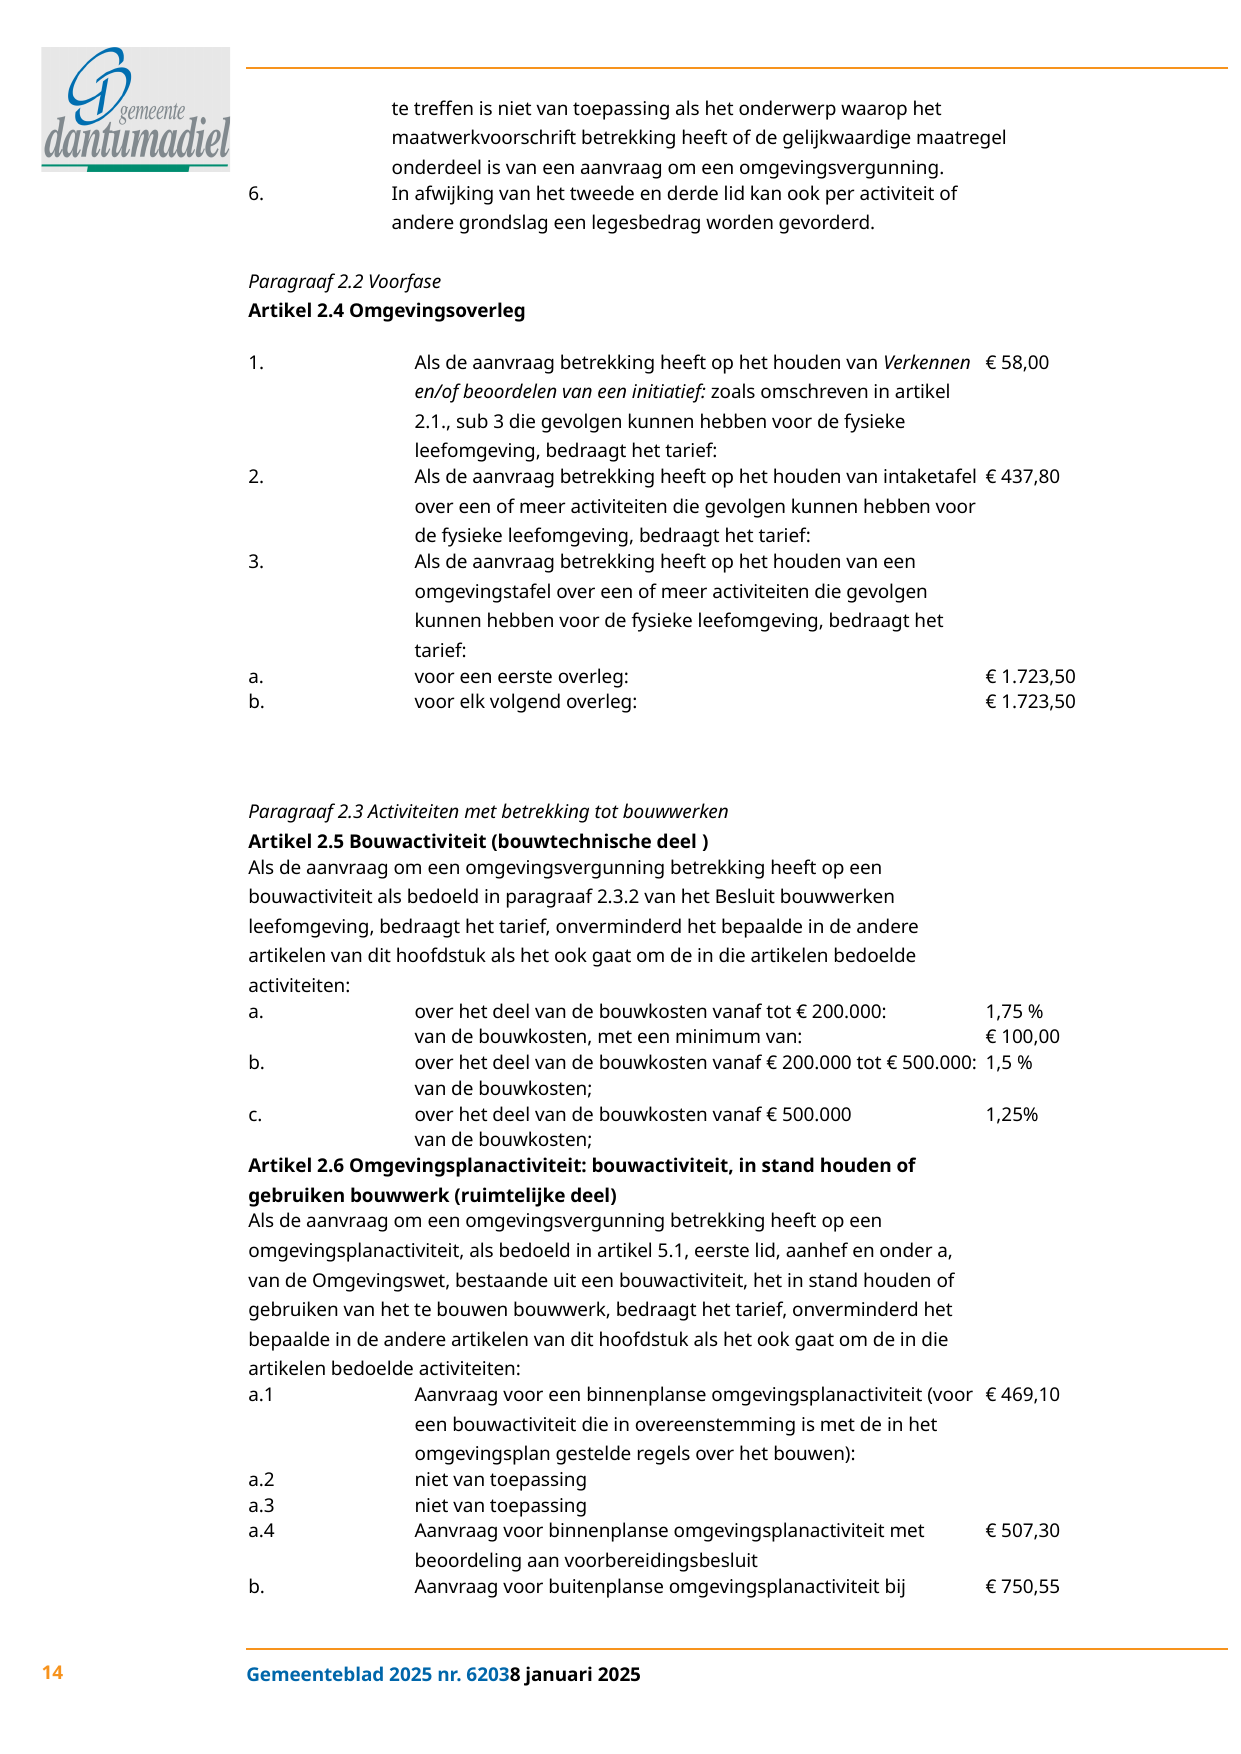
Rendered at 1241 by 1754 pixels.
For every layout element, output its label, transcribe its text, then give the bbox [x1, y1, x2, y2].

table_cell b. [248, 1050, 414, 1075]
table_cell Aanvraag voor een binnenplanse omgevingsplanactiviteit (voor een bouwactiviteit die in overeenstemming is met de in het omgevingsplan gestelde regels over het bouwen): [414, 1381, 985, 1466]
table_header Artikel 2.4 Omgevingsoverleg [248, 298, 985, 323]
table_cell Als de aanvraag om een omgevingsvergunning betrekking heeft op een omgevingsplanactiviteit, als bedoeld in artikel 5.1, eerste lid, aanhef en onder a, van de Omgevingswet, bestaande uit een bouwactiviteit, het in stand houden of gebruiken van het te bouwen bouwwerk, bedraagt het tarief, onverminderd het bepaalde in de andere artikelen van dit hoofdstuk als het ook gaat om de in die artikelen bedoelde activiteiten: [248, 1208, 985, 1381]
table_cell € 469,10 [985, 1381, 1152, 1466]
text Paragraaf 2.3 Activiteiten met betrekking tot bouwwerken [248, 798, 1152, 824]
table_cell [248, 740, 414, 766]
text Paragraaf 2.2 Voorfase [248, 268, 1152, 293]
table_cell [985, 1127, 1152, 1152]
table_cell niet van toepassing [414, 1492, 985, 1518]
table_cell a.2 [248, 1466, 414, 1492]
table_cell a. [248, 998, 414, 1024]
table_cell van de bouwkosten, met een minimum van: [414, 1024, 985, 1049]
table_cell [1008, 95, 1152, 180]
table_cell 3. [248, 548, 414, 663]
table_cell Als de aanvraag betrekking heeft op het houden van Verkennen en/of beoordelen van een initiatief: zoals omschreven in artikel 2.1., sub 3 die gevolgen kunnen hebben voor de fysieke leefomgeving, bedraagt het tarief: [414, 349, 985, 463]
table_cell [248, 95, 391, 180]
table_cell [248, 323, 985, 349]
table_cell a.3 [248, 1492, 414, 1518]
table_cell 1,75 % [985, 998, 1152, 1024]
table_cell [248, 1127, 414, 1152]
table_cell over het deel van de bouwkosten vanaf € 200.000 tot € 500.000: [414, 1050, 985, 1075]
table_cell [248, 1075, 414, 1101]
table_cell [985, 1075, 1152, 1101]
table_cell a.4 [248, 1518, 414, 1573]
table_cell [248, 1024, 414, 1049]
table_cell over het deel van de bouwkosten vanaf € 500.000 [414, 1101, 985, 1127]
table_header Artikel 2.5 Bouwactiviteit (bouwtechnische deel ) [248, 828, 985, 854]
table_cell Als de aanvraag betrekking heeft op het houden van intaketafel over een of meer activiteiten die gevolgen kunnen hebben voor de fysieke leefomgeving, bedraagt het tarief: [414, 464, 985, 548]
table_cell Aanvraag voor buitenplanse omgevingsplanactiviteit bij [414, 1573, 985, 1599]
table_cell € 750,55 [985, 1573, 1152, 1599]
table_cell [985, 323, 1152, 349]
table_cell € 437,80 [985, 464, 1152, 548]
table_cell Aanvraag voor binnenplanse omgevingsplanactiviteit met beoordeling aan voorbereidingsbesluit [414, 1518, 985, 1573]
table_cell [985, 1153, 1152, 1208]
table_cell € 100,00 [985, 1024, 1152, 1049]
table_cell a.1 [248, 1381, 414, 1466]
table_cell 2. [248, 464, 414, 548]
table_cell 1. [248, 349, 414, 463]
table_cell Als de aanvraag om een omgevingsvergunning betrekking heeft op een bouwactiviteit als bedoeld in paragraaf 2.3.2 van het Besluit bouwwerken leefomgeving, bedraagt het tarief, onverminderd het bepaalde in de andere artikelen van dit hoofdstuk als het ook gaat om de in die artikelen bedoelde activiteiten: [248, 854, 985, 998]
table_cell [1008, 180, 1152, 235]
table_cell 1,25% [985, 1101, 1152, 1127]
table_header [985, 828, 1152, 854]
table_cell van de bouwkosten; [414, 1075, 985, 1101]
table_cell [985, 1208, 1152, 1381]
table_cell € 1.723,50 [985, 663, 1152, 688]
table_cell b. [248, 1573, 414, 1599]
table_cell [985, 714, 1152, 740]
picture [41, 47, 231, 172]
table_cell 1,5 % [985, 1050, 1152, 1075]
table_cell [985, 548, 1152, 663]
table_header [985, 298, 1152, 323]
table_cell [248, 714, 414, 740]
table_cell Als de aanvraag betrekking heeft op het houden van een omgevingstafel over een of meer activiteiten die gevolgen kunnen hebben voor de fysieke leefomgeving, bedraagt het tarief: [414, 548, 985, 663]
table_cell € 507,30 [985, 1518, 1152, 1573]
table_cell € 58,00 [985, 349, 1152, 463]
table_cell In afwijking van het tweede en derde lid kan ook per activiteit of andere grondslag een legesbedrag worden gevorderd. [391, 180, 1008, 235]
table_cell Artikel 2.6 Omgevingsplanactiviteit: bouwactiviteit, in stand houden of gebruiken bouwwerk (ruimtelijke deel) [248, 1153, 985, 1208]
table_cell b. [248, 689, 414, 714]
table_cell voor een eerste overleg: [414, 663, 985, 688]
table_cell [985, 854, 1152, 998]
table_cell niet van toepassing [414, 1466, 985, 1492]
table_cell [985, 740, 1152, 766]
table_cell over het deel van de bouwkosten vanaf tot € 200.000: [414, 998, 985, 1024]
table_cell voor elk volgend overleg: [414, 689, 985, 714]
table_cell te treffen is niet van toepassing als het onderwerp waarop het maatwerkvoorschrift betrekking heeft of de gelijkwaardige maatregel onderdeel is van een aanvraag om een omgevingsvergunning. [391, 95, 1008, 180]
table_cell a. [248, 663, 414, 688]
table_cell [414, 714, 985, 740]
table_cell 6. [248, 180, 391, 235]
table_cell c. [248, 1101, 414, 1127]
table_cell € 1.723,50 [985, 689, 1152, 714]
table_cell [414, 740, 985, 766]
table_cell van de bouwkosten; [414, 1127, 985, 1152]
table_cell [985, 1466, 1152, 1492]
table_cell [985, 1492, 1152, 1518]
